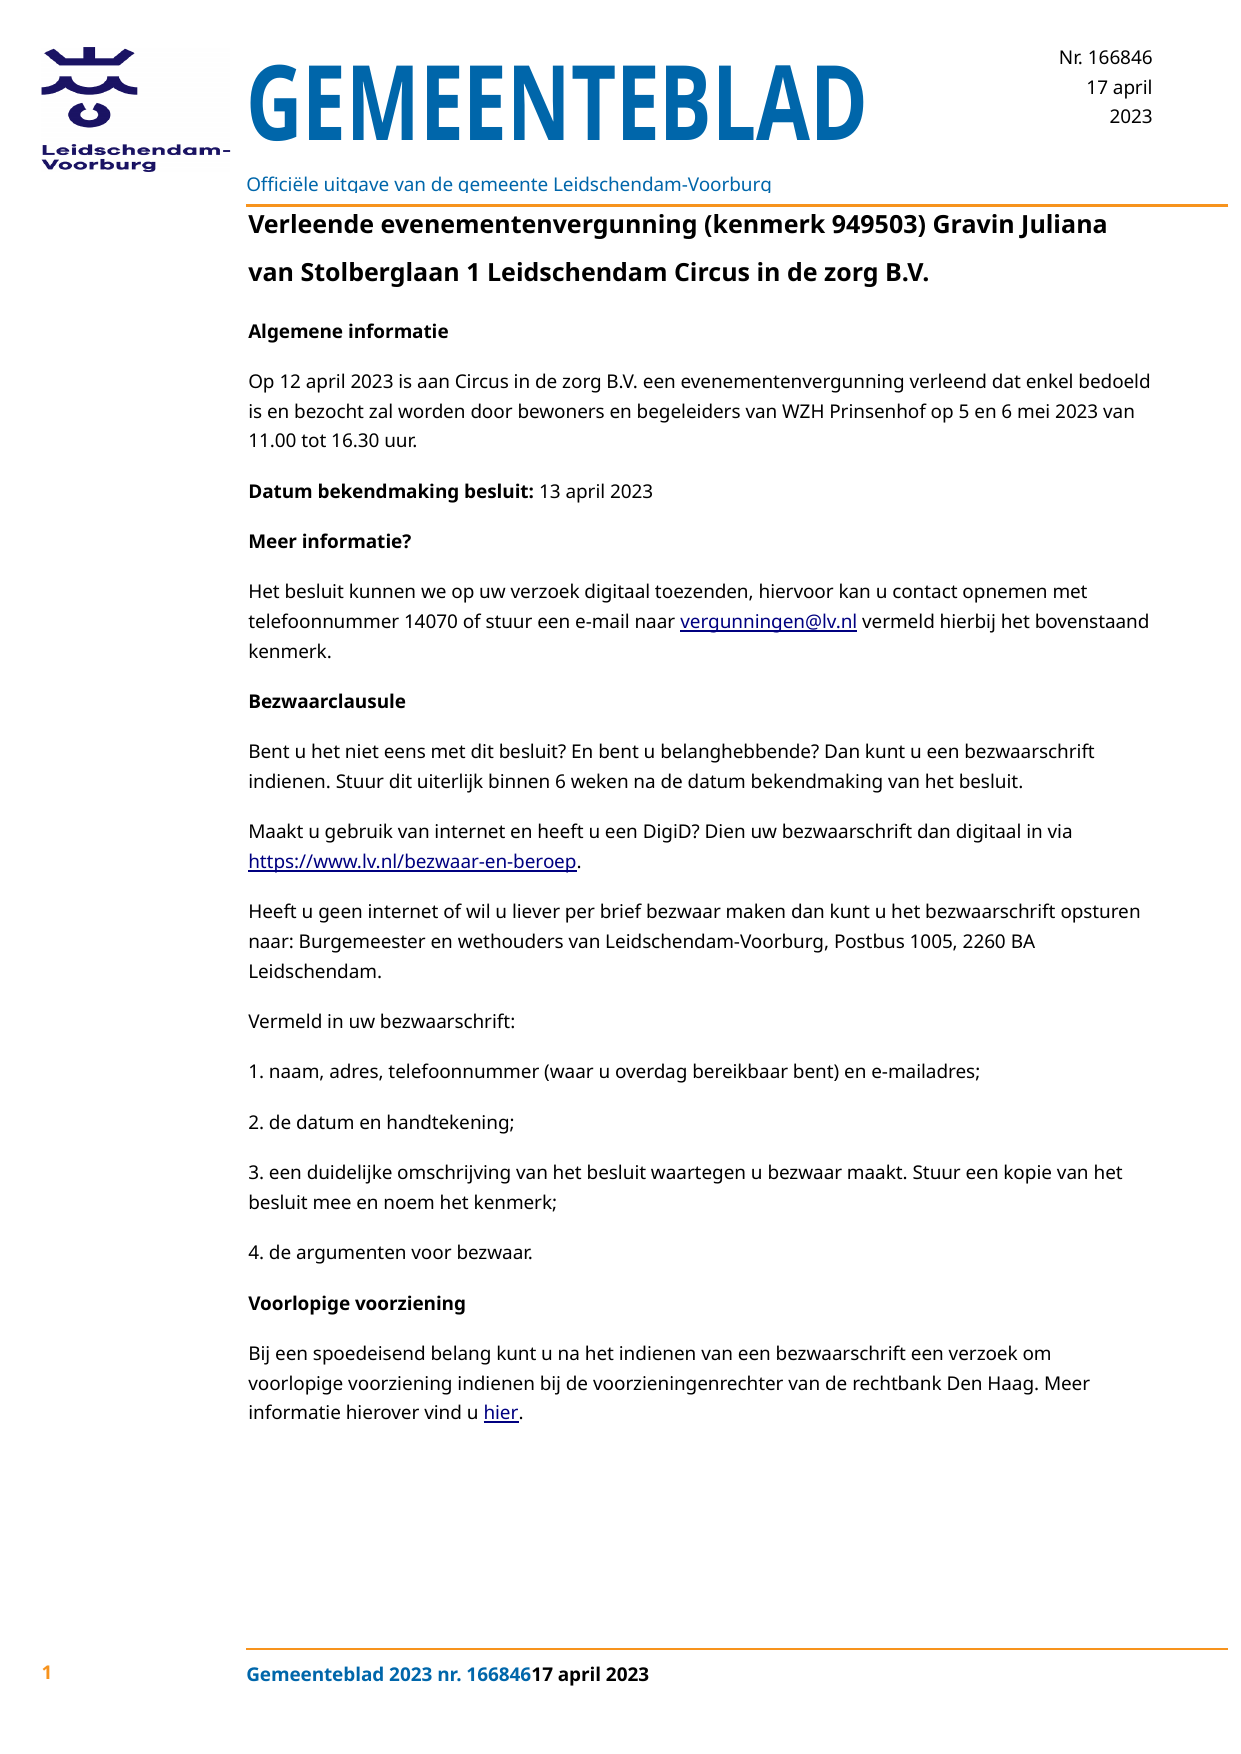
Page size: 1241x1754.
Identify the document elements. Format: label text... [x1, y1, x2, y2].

text 3. een duidelijke omschrijving van het besluit waartegen u bezwaar maakt. Stuur een kopie van het besluit mee en noem het kenmerk; [248, 1159, 1152, 1215]
picture [41, 47, 231, 172]
text 2. de datum en handtekening; [248, 1109, 1152, 1135]
text Voorlopige voorziening [248, 1290, 1152, 1316]
text Vermeld in uw bezwaarschrift: [248, 1008, 1152, 1034]
text 4. de argumenten voor bezwaar. [248, 1239, 1152, 1265]
text 1. naam, adres, telefoonnummer (waar u overdag bereikbaar bent) en e-mailadres; [248, 1059, 1152, 1084]
text Bent u het niet eens met dit besluit? En bent u belanghebbende? Dan kunt u een bezwaarschrift indienen. Stuur dit uiterlijk binnen 6 weken na de datum bekendmaking van het besluit. [248, 739, 1152, 794]
text Bezwaarclausule [248, 688, 1152, 714]
text Algemene informatie [248, 318, 1152, 344]
text Meer informatie? [248, 528, 1152, 554]
text Verleende evenementenvergunning (kenmerk 949503) Gravin Juliana van Stolberglaan 1 Leidschendam Circus in de zorg B.V. [248, 207, 1152, 288]
text Bij een spoedeisend belang kunt u na het indienen van een bezwaarschrift een verzoek om voorlopige voorziening indienen bij de voorzieningenrechter van de rechtbank Den Haag. Meer informatie hierover vind u hier. [248, 1340, 1152, 1425]
text Op 12 april 2023 is aan Circus in de zorg B.V. een evenementenvergunning verleend dat enkel bedoeld is en bezocht zal worden door bewoners en begeleiders van WZH Prinsenhof op 5 en 6 mei 2023 van 11.00 tot 16.30 uur. [248, 368, 1152, 453]
text Maakt u gebruik van internet en heeft u een DigiD? Dien uw bezwaarschrift dan digitaal in via https://www.lv.nl/bezwaar-en-beroep. [248, 819, 1152, 874]
text Heeft u geen internet of wil u liever per brief bezwaar maken dan kunt u het bezwaarschrift opsturen naar: Burgemeester en wethouders van Leidschendam-Voorburg, Postbus 1005, 2260 BA Leidschendam. [248, 899, 1152, 984]
text Datum bekendmaking besluit: 13 april 2023 [248, 478, 1152, 504]
text Het besluit kunnen we op uw verzoek digitaal toezenden, hiervoor kan u contact opnemen met telefoonnummer 14070 of stuur een e-mail naar vergunningen@lv.nl vermeld hierbij het bovenstaand kenmerk. [248, 579, 1152, 664]
